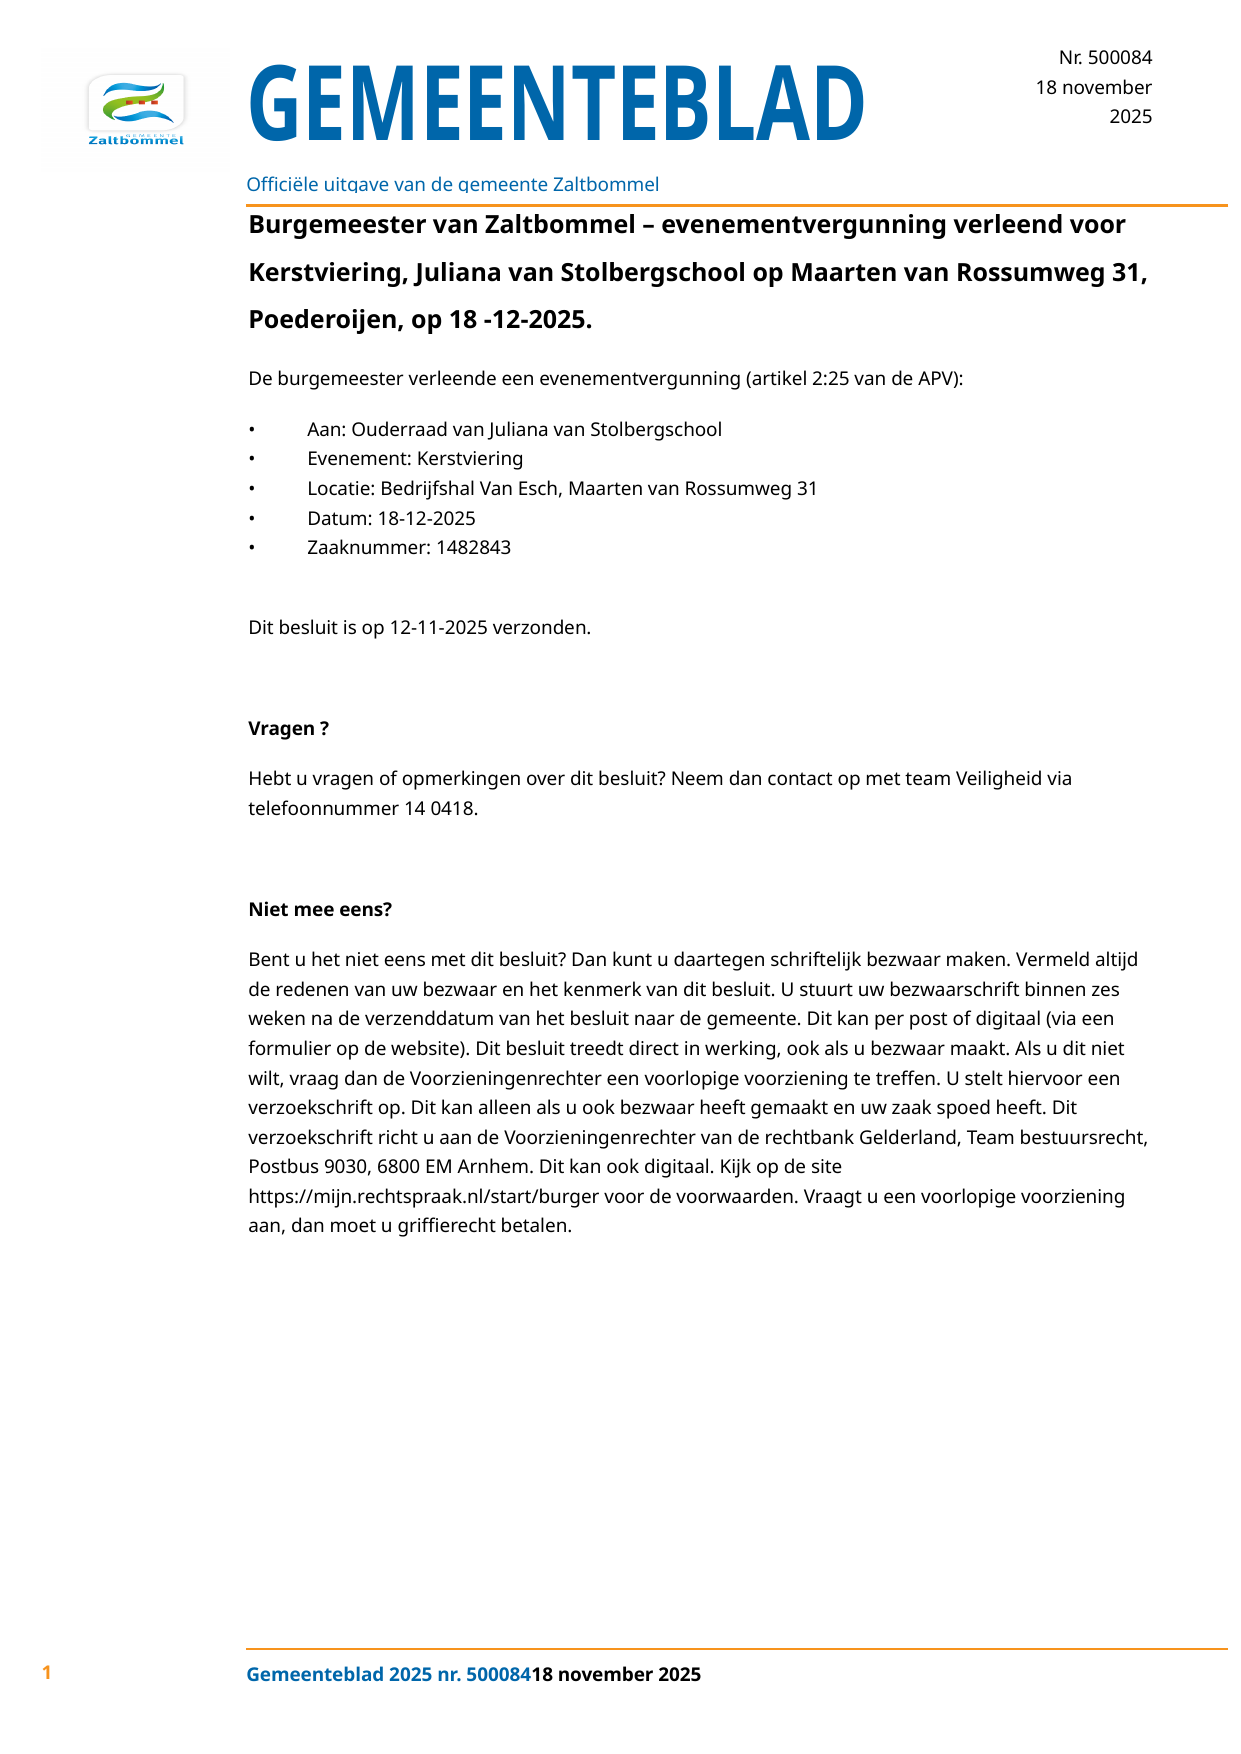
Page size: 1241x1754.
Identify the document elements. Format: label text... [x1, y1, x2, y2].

text De burgemeester verleende een evenementvergunning (artikel 2:25 van de APV): [248, 366, 1152, 391]
list Zaaknummer: 1482843 [248, 534, 1152, 560]
text Niet mee eens? [248, 896, 1152, 922]
list Aan: Ouderraad van Juliana van Stolbergschool [248, 416, 1152, 442]
list Locatie: Bedrijfshal Van Esch, Maarten van Rossumweg 31 [248, 475, 1152, 501]
text Hebt u vragen of opmerkingen over dit besluit? Neem dan contact op met team Veiligheid via telefoonnummer 14 0418. [248, 766, 1152, 821]
list Evenement: Kerstviering [248, 446, 1152, 471]
text Bent u het niet eens met dit besluit? Dan kunt u daartegen schriftelijk bezwaar maken. Vermeld altijd de redenen van uw bezwaar en het kenmerk van dit besluit. U stuurt uw bezwaarschrift binnen zes weken na de verzenddatum van het besluit naar de gemeente. Dit kan per post of digitaal (via een formulier op de website). Dit besluit treedt direct in werking, ook als u bezwaar maakt. Als u dit niet wilt, vraag dan de Voorzieningenrechter een voorlopige voorziening te treffen. U stelt hiervoor een verzoekschrift op. Dit kan alleen als u ook bezwaar heeft gemaakt en uw zaak spoed heeft. Dit verzoekschrift richt u aan de Voorzieningenrechter van de rechtbank Gelderland, Team bestuursrecht, Postbus 9030, 6800 EM Arnhem. Dit kan ook digitaal. Kijk op de site https://mijn.rechtspraak.nl/start/burger voor de voorwaarden. Vraagt u een voorlopige voorziening aan, dan moet u griffierecht betalen. [248, 946, 1152, 1238]
text Vragen ? [248, 715, 1152, 741]
picture [41, 47, 231, 172]
text Burgemeester van Zaltbommel – evenementvergunning verleend voor Kerstviering, Juliana van Stolbergschool op Maarten van Rossumweg 31, Poederoijen, op 18 -12-2025. [248, 207, 1152, 336]
list Datum: 18-12-2025 [248, 505, 1152, 530]
text Dit besluit is op 12-11-2025 verzonden. [248, 614, 1152, 640]
